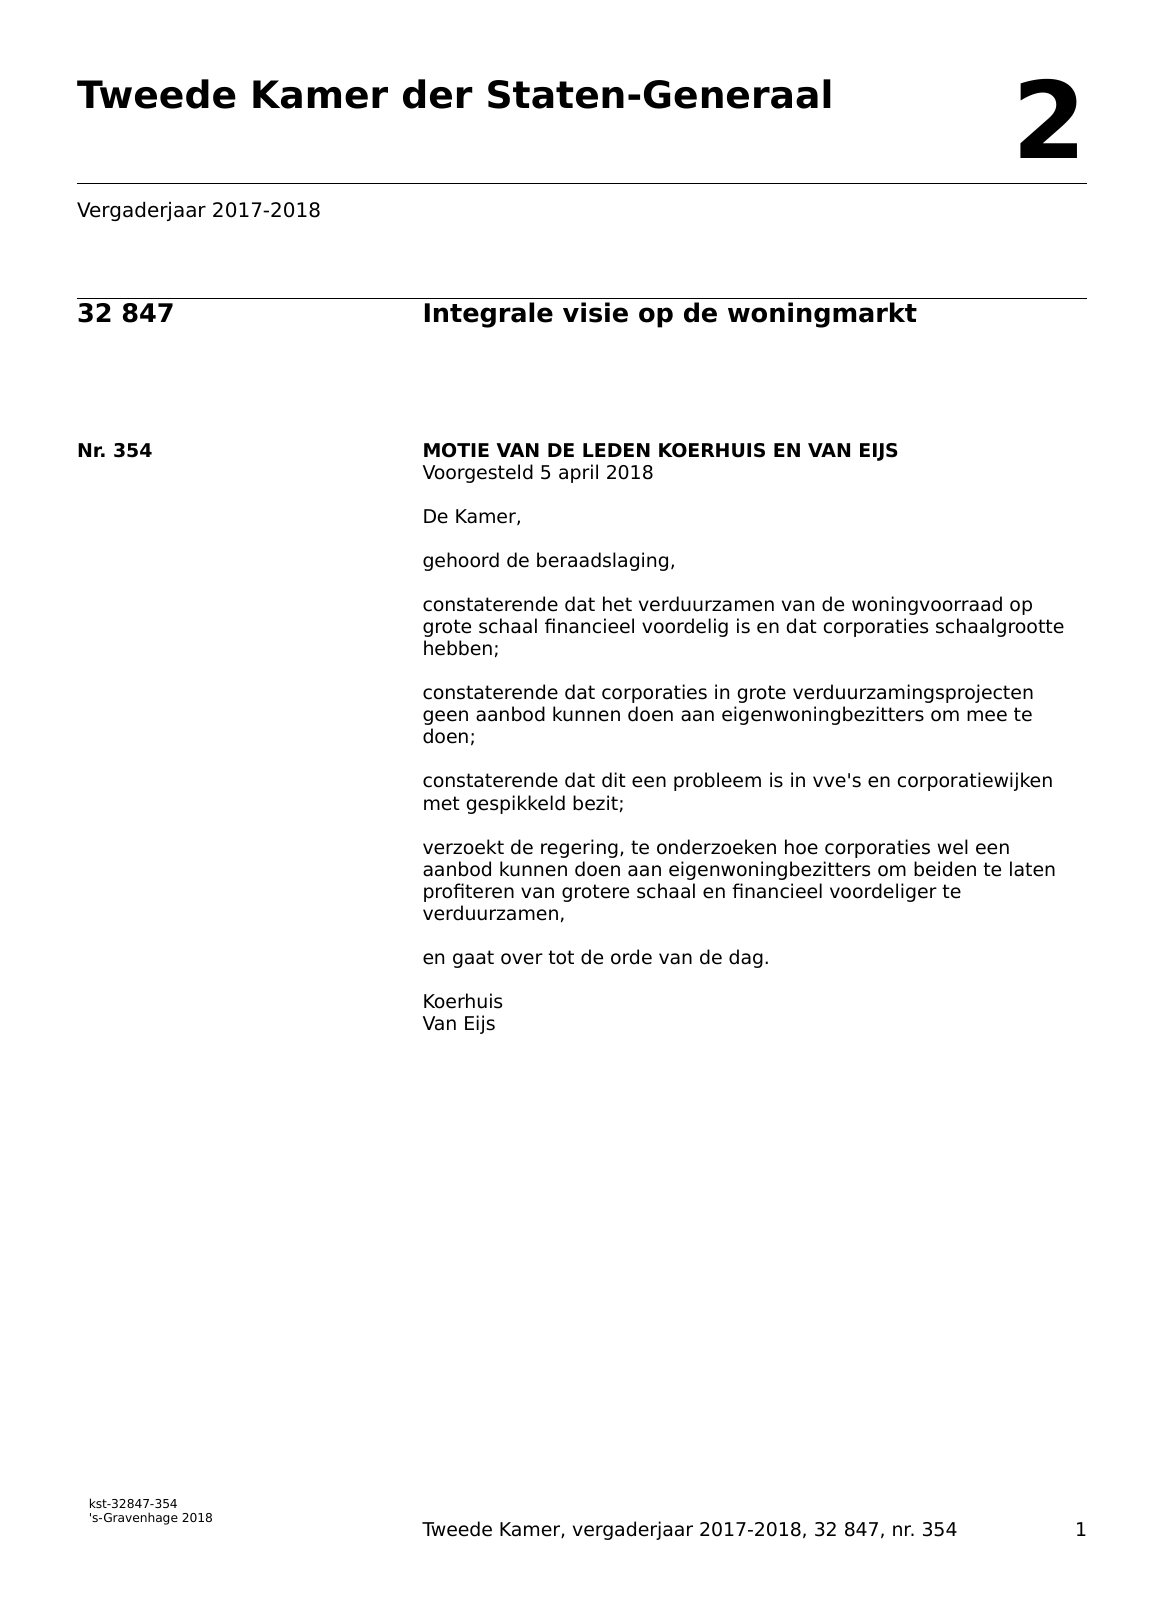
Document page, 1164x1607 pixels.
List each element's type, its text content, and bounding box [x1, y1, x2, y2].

subtitle Nr. 354 MOTIE VAN DE LEDEN KOERHUIS EN VAN EIJS [77, 440, 1087, 462]
text 's-Gravenhage 2018 [88, 1511, 323, 1525]
text Van Eijs [422, 1013, 1087, 1035]
text Voorgesteld 5 april 2018 [422, 462, 1087, 484]
text constaterende dat corporaties in grote verduurzamingsprojecten geen aanbod kunnen doen aan eigenwoningbezitters om mee te doen; [422, 682, 1087, 748]
text en gaat over tot de orde van de dag. [422, 947, 1087, 969]
table_header Tweede Kamer der Staten-Generaal [77, 59, 886, 183]
text gehoord de beraadslaging, [422, 550, 1087, 572]
text verzoekt de regering, te onderzoeken hoe corporaties wel een aanbod kunnen doen aan eigenwoningbezitters om beiden te laten profiteren van grotere schaal en financieel voordeliger te verduurzamen, [422, 837, 1087, 924]
table_cell Vergaderjaar 2017-2018 [77, 184, 1087, 298]
text kst-32847-354 [88, 1497, 323, 1511]
subtitle 32 847 Integrale visie op de woningmarkt [77, 299, 1087, 329]
table_header 2 [886, 59, 1087, 183]
text constaterende dat dit een probleem is in vve's en corporatiewijken met gespikkeld bezit; [422, 770, 1087, 814]
text Koerhuis [422, 991, 1087, 1013]
text constaterende dat het verduurzamen van de woningvoorraad op grote schaal financieel voordelig is en dat corporaties schaalgrootte hebben; [422, 594, 1087, 660]
text De Kamer, [422, 506, 1087, 528]
